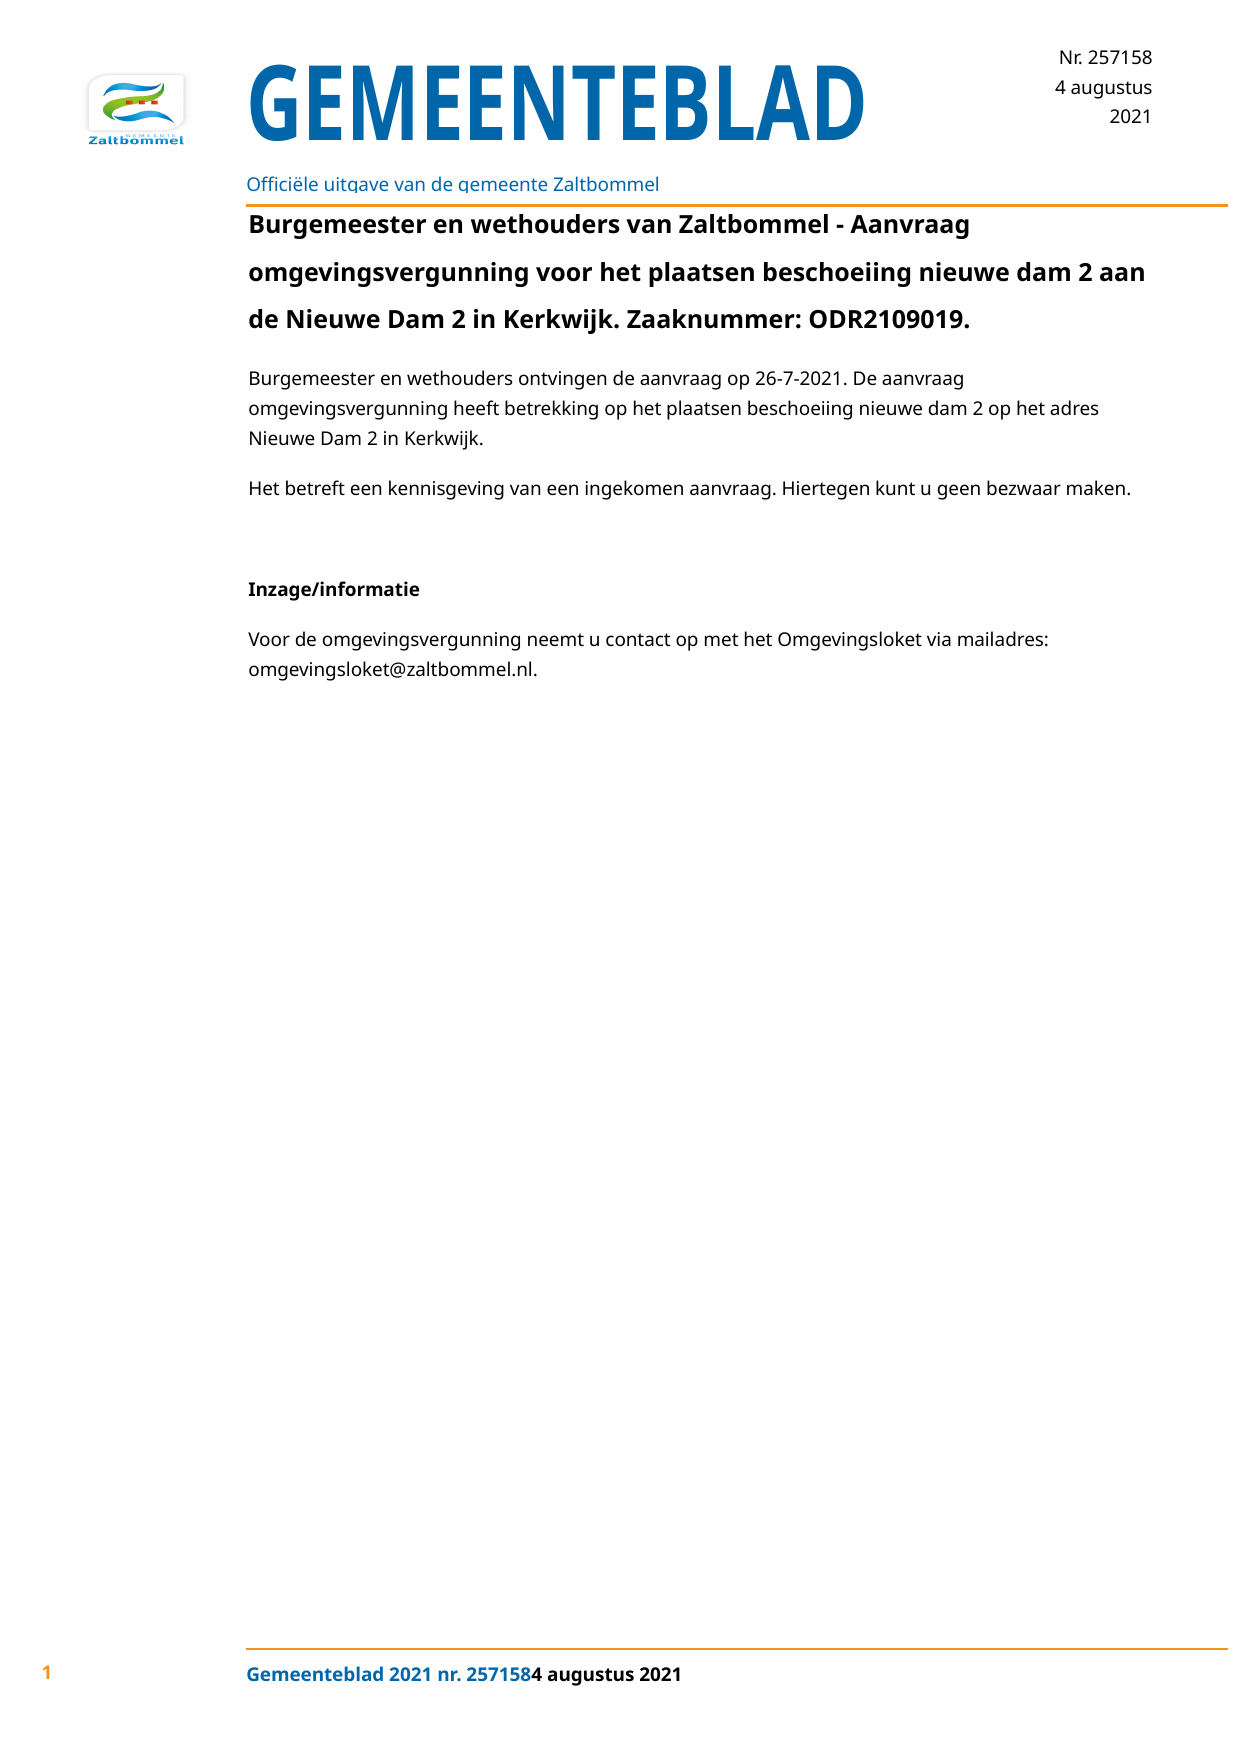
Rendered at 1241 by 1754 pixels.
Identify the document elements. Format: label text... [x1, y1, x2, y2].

picture [41, 47, 231, 172]
text Het betreft een kennisgeving van een ingekomen aanvraag. Hiertegen kunt u geen bezwaar maken. [248, 475, 1152, 501]
text Burgemeester en wethouders van Zaltbommel - Aanvraag omgevingsvergunning voor het plaatsen beschoeiing nieuwe dam 2 aan de Nieuwe Dam 2 in Kerkwijk. Zaaknummer: ODR2109019. [248, 207, 1152, 336]
text Burgemeester en wethouders ontvingen de aanvraag op 26-7-2021. De aanvraag omgevingsvergunning heeft betrekking op het plaatsen beschoeiing nieuwe dam 2 op het adres Nieuwe Dam 2 in Kerkwijk. [248, 366, 1152, 450]
text Voor de omgevingsvergunning neemt u contact op met het Omgevingsloket via mailadres: omgevingsloket@zaltbommel.nl. [248, 626, 1152, 682]
text Inzage/informatie [248, 576, 1152, 602]
